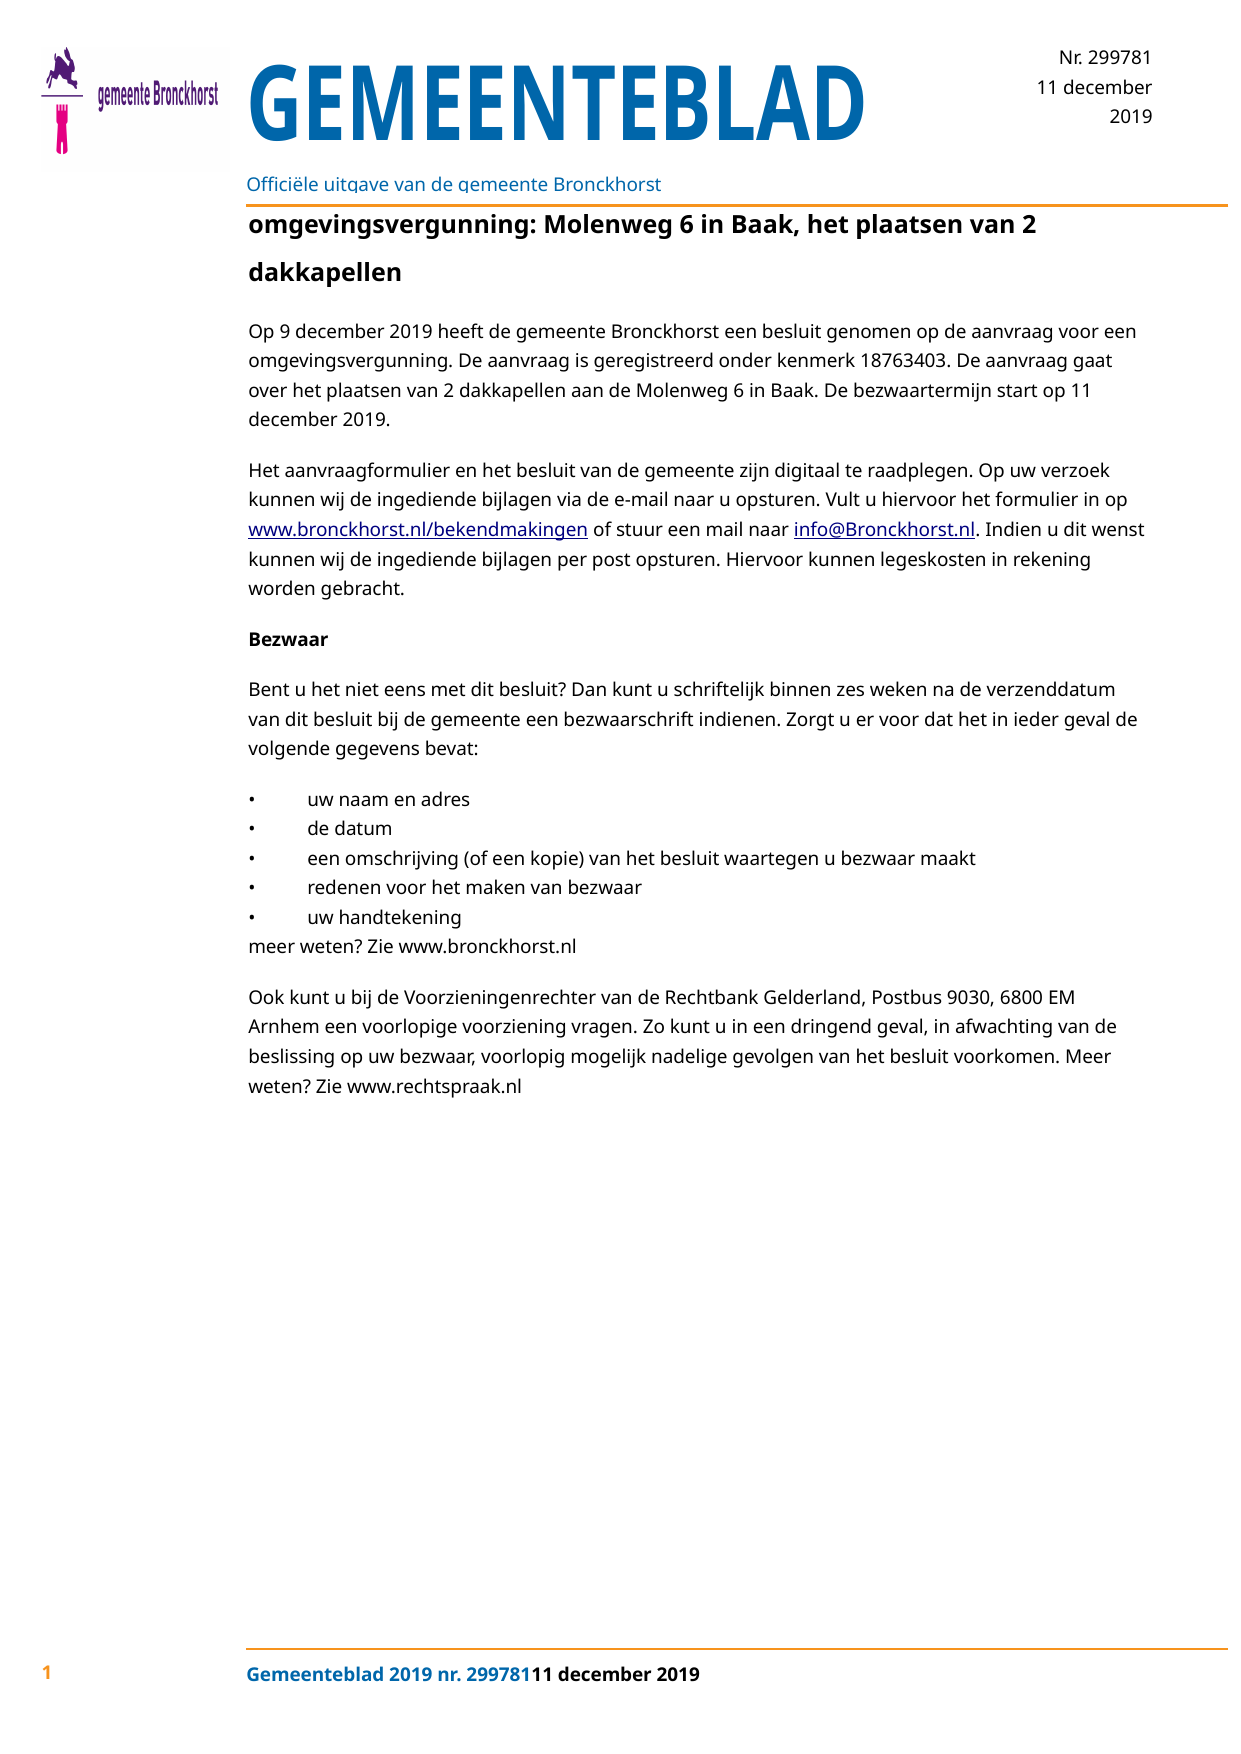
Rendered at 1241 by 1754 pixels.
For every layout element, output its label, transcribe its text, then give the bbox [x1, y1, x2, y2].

text Op 9 december 2019 heeft de gemeente Bronckhorst een besluit genomen op de aanvraag voor een omgevingsvergunning. De aanvraag is geregistreerd onder kenmerk 18763403. De aanvraag gaat over het plaatsen van 2 dakkapellen aan de Molenweg 6 in Baak. De bezwaartermijn start op 11 december 2019. [248, 318, 1152, 432]
text Bezwaar [248, 626, 1152, 652]
text Ook kunt u bij de Voorzieningenrechter van de Rechtbank Gelderland, Postbus 9030, 6800 EM Arnhem een voorlopige voorziening vragen. Zo kunt u in een dringend geval, in afwachting van de beslissing op uw bezwaar, voorlopig mogelijk nadelige gevolgen van het besluit voorkomen. Meer weten? Zie www.rechtspraak.nl [248, 984, 1152, 1099]
list een omschrijving (of een kopie) van het besluit waartegen u bezwaar maakt [248, 845, 1152, 871]
text omgevingsvergunning: Molenweg 6 in Baak, het plaatsen van 2 dakkapellen [248, 207, 1152, 288]
text Het aanvraagformulier en het besluit van de gemeente zijn digitaal te raadplegen. Op uw verzoek kunnen wij de ingediende bijlagen via de e-mail naar u opsturen. Vult u hiervoor het formulier in op www.bronckhorst.nl/bekendmakingen of stuur een mail naar info@Bronckhorst.nl. Indien u dit wenst kunnen wij de ingediende bijlagen per post opsturen. Hiervoor kunnen legeskosten in rekening worden gebracht. [248, 457, 1152, 601]
list uw handtekening [248, 904, 1152, 930]
list de datum [248, 815, 1152, 841]
picture [41, 47, 231, 172]
text Bent u het niet eens met dit besluit? Dan kunt u schriftelijk binnen zes weken na de verzenddatum van dit besluit bij de gemeente een bezwaarschrift indienen. Zorgt u er voor dat het in ieder geval de volgende gegevens bevat: [248, 676, 1152, 761]
list redenen voor het maken van bezwaar [248, 874, 1152, 900]
list uw naam en adres [248, 786, 1152, 812]
text meer weten? Zie www.bronckhorst.nl [248, 934, 1152, 959]
